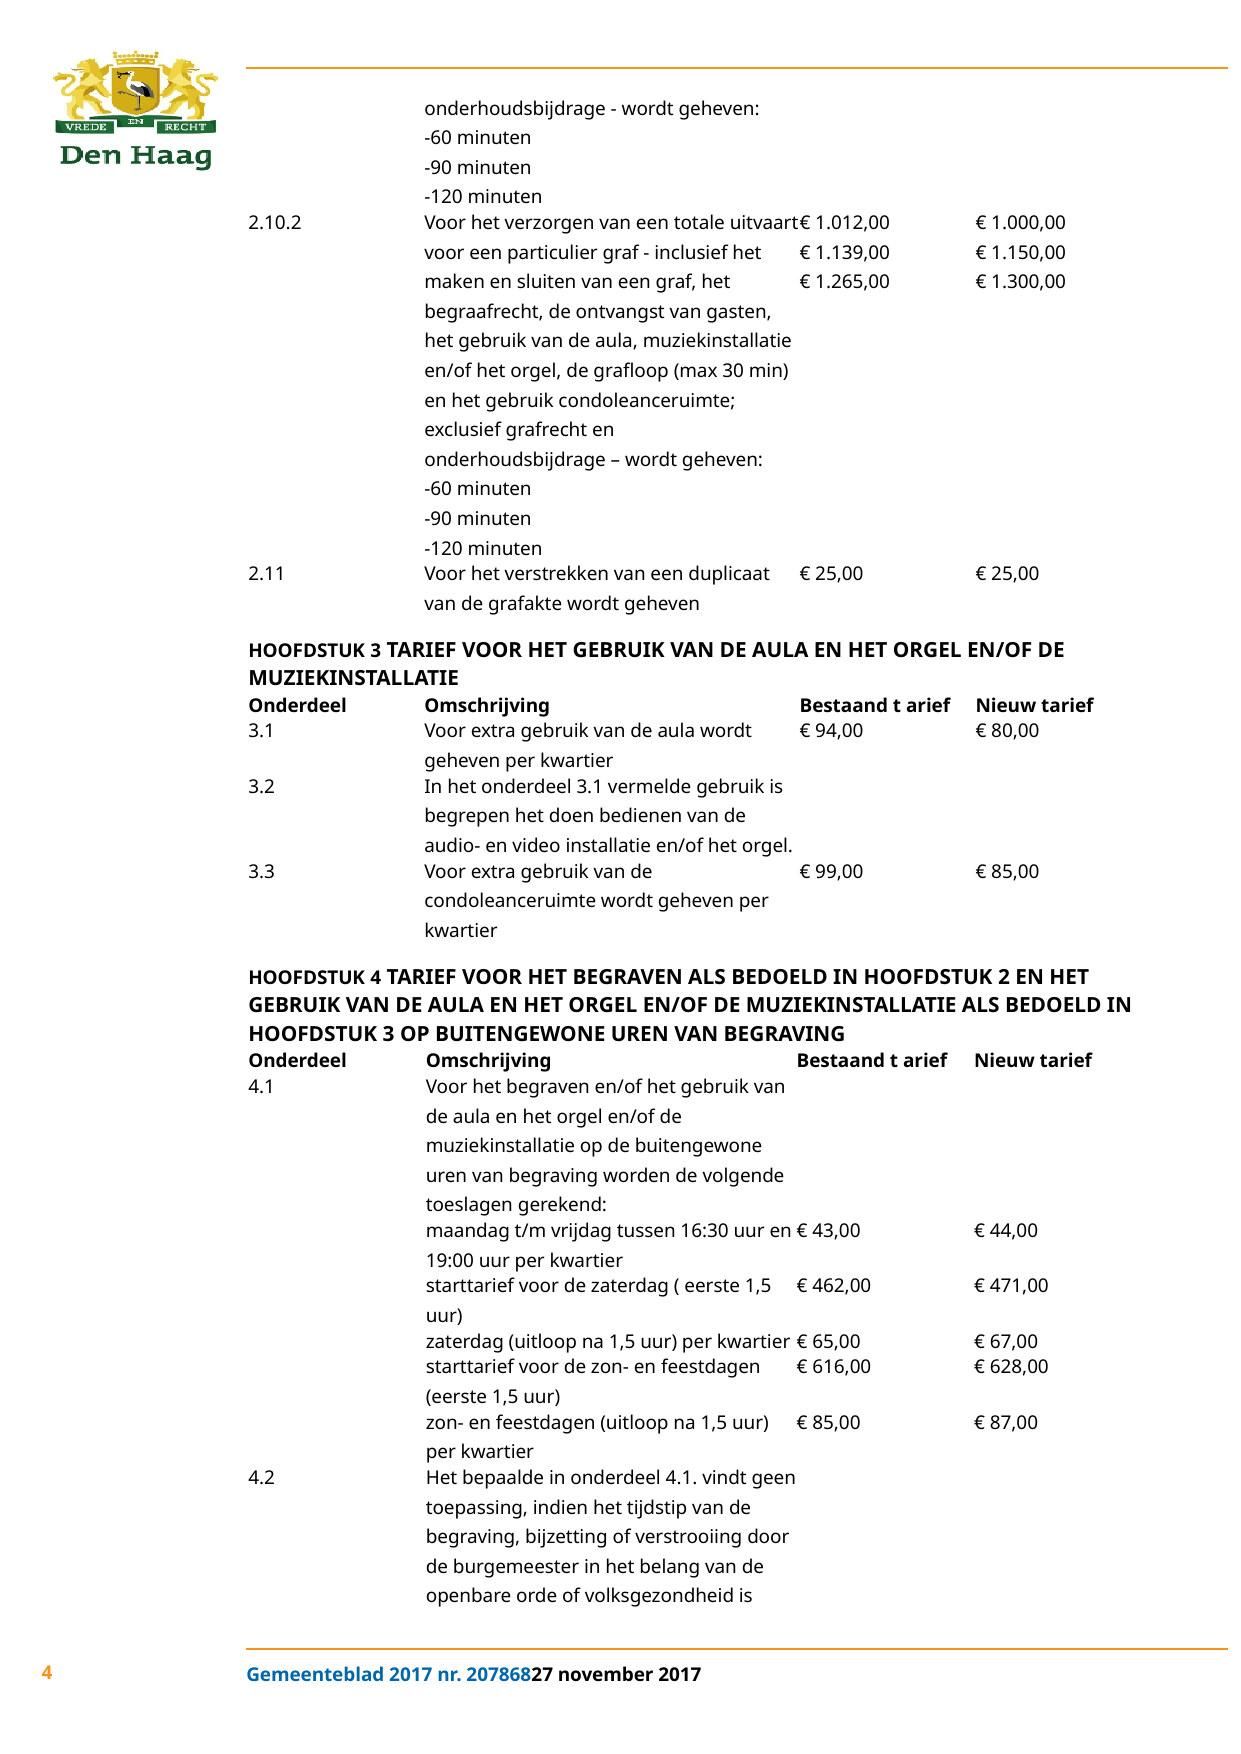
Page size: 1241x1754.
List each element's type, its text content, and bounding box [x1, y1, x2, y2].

table_header Nieuw tarief [975, 692, 1152, 718]
table_cell 3.3 [248, 858, 424, 943]
table_header Bestaand t arief [799, 692, 975, 718]
table_header [799, 95, 975, 209]
table_cell € 94,00 [799, 718, 975, 773]
table_cell € 471,00 [974, 1273, 1152, 1328]
text HOOFDSTUK 3 TARIEF VOOR HET GEBRUIK VAN DE AULA EN HET ORGEL EN/OF DE MUZIEKINSTALLATIE [248, 635, 1152, 692]
table_cell zaterdag (uitloop na 1,5 uur) per kwartier [426, 1328, 796, 1354]
table_cell € 87,00 [974, 1409, 1152, 1464]
table_cell Voor extra gebruik van de aula wordt geheven per kwartier [424, 718, 799, 773]
table_cell [248, 1328, 426, 1354]
table_cell [248, 1409, 426, 1464]
table_cell zon- en feestdagen (uitloop na 1,5 uur) per kwartier [426, 1409, 796, 1464]
table_cell 4.1 [248, 1073, 426, 1217]
table_cell € 1.012,00 € 1.139,00 € 1.265,00 [799, 209, 975, 560]
table_cell maandag t/m vrijdag tussen 16:30 uur en 19:00 uur per kwartier [426, 1217, 796, 1273]
table_cell € 65,00 [796, 1328, 974, 1354]
table_cell 3.1 [248, 718, 424, 773]
table_cell starttarief voor de zaterdag ( eerste 1,5 uur) [426, 1273, 796, 1328]
table_cell € 462,00 [796, 1273, 974, 1328]
table_cell € 25,00 [799, 560, 975, 616]
table_header Omschrijving [424, 692, 799, 718]
table_cell € 85,00 [796, 1409, 974, 1464]
table_cell [248, 1217, 426, 1273]
picture [41, 47, 231, 172]
table_cell In het onderdeel 3.1 vermelde gebruik is begrepen het doen bedienen van de audio- en video installatie en/of het orgel. [424, 773, 799, 858]
table_cell 2.11 [248, 560, 424, 616]
table_cell Voor het verzorgen van een totale uitvaart voor een particulier graf - inclusief het maken en sluiten van een graf, het begraafrecht, de ontvangst van gasten, het gebruik van de aula, muziekinstallatie en/of het orgel, de grafloop (max 30 min) en het gebruik condoleanceruimte; exclusief grafrecht en onderhoudsbijdrage – wordt geheven: -60 minuten -90 minuten -120 minuten [424, 209, 799, 560]
table_cell € 80,00 [975, 718, 1152, 773]
table_cell 4.2 [248, 1464, 426, 1608]
table_header Nieuw tarief [974, 1048, 1152, 1073]
table_header [975, 95, 1152, 209]
table_cell € 43,00 [796, 1217, 974, 1273]
table_cell [799, 773, 975, 858]
table_cell € 67,00 [974, 1328, 1152, 1354]
table_cell Voor het verstrekken van een duplicaat van de grafakte wordt geheven [424, 560, 799, 616]
table_header Omschrijving [426, 1048, 796, 1073]
table_cell Het bepaalde in onderdeel 4.1. vindt geen toepassing, indien het tijdstip van de begraving, bijzetting of verstrooiing door de burgemeester in het belang van de openbare orde of volksgezondheid is [426, 1464, 796, 1608]
table_cell € 44,00 [974, 1217, 1152, 1273]
table_cell [796, 1073, 974, 1217]
table_header Onderdeel [248, 1048, 426, 1073]
table_cell € 85,00 [975, 858, 1152, 943]
table_cell [975, 773, 1152, 858]
table_cell [974, 1073, 1152, 1217]
table_cell [974, 1464, 1152, 1608]
table_cell € 99,00 [799, 858, 975, 943]
table_cell 3.2 [248, 773, 424, 858]
table_cell € 616,00 [796, 1354, 974, 1409]
table_header Onderdeel [248, 692, 424, 718]
table_cell [248, 1354, 426, 1409]
table_cell starttarief voor de zon- en feestdagen (eerste 1,5 uur) [426, 1354, 796, 1409]
table_cell € 25,00 [975, 560, 1152, 616]
table_cell € 628,00 [974, 1354, 1152, 1409]
table_cell [248, 1273, 426, 1328]
table_cell € 1.000,00 € 1.150,00 € 1.300,00 [975, 209, 1152, 560]
table_cell 2.10.2 [248, 209, 424, 560]
text HOOFDSTUK 4 TARIEF VOOR HET BEGRAVEN ALS BEDOELD IN HOOFDSTUK 2 EN HET GEBRUIK VAN DE AULA EN HET ORGEL EN/OF DE MUZIEKINSTALLATIE ALS BEDOELD IN HOOFDSTUK 3 OP BUITENGEWONE UREN VAN BEGRAVING [248, 962, 1152, 1047]
table_cell Voor extra gebruik van de condoleanceruimte wordt geheven per kwartier [424, 858, 799, 943]
table_cell Voor het begraven en/of het gebruik van de aula en het orgel en/of de muziekinstallatie op de buitengewone uren van begraving worden de volgende toeslagen gerekend: [426, 1073, 796, 1217]
table_header Bestaand t arief [796, 1048, 974, 1073]
table_header [248, 95, 424, 209]
table_header onderhoudsbijdrage - wordt geheven: -60 minuten -90 minuten -120 minuten [424, 95, 799, 209]
table_cell [796, 1464, 974, 1608]
